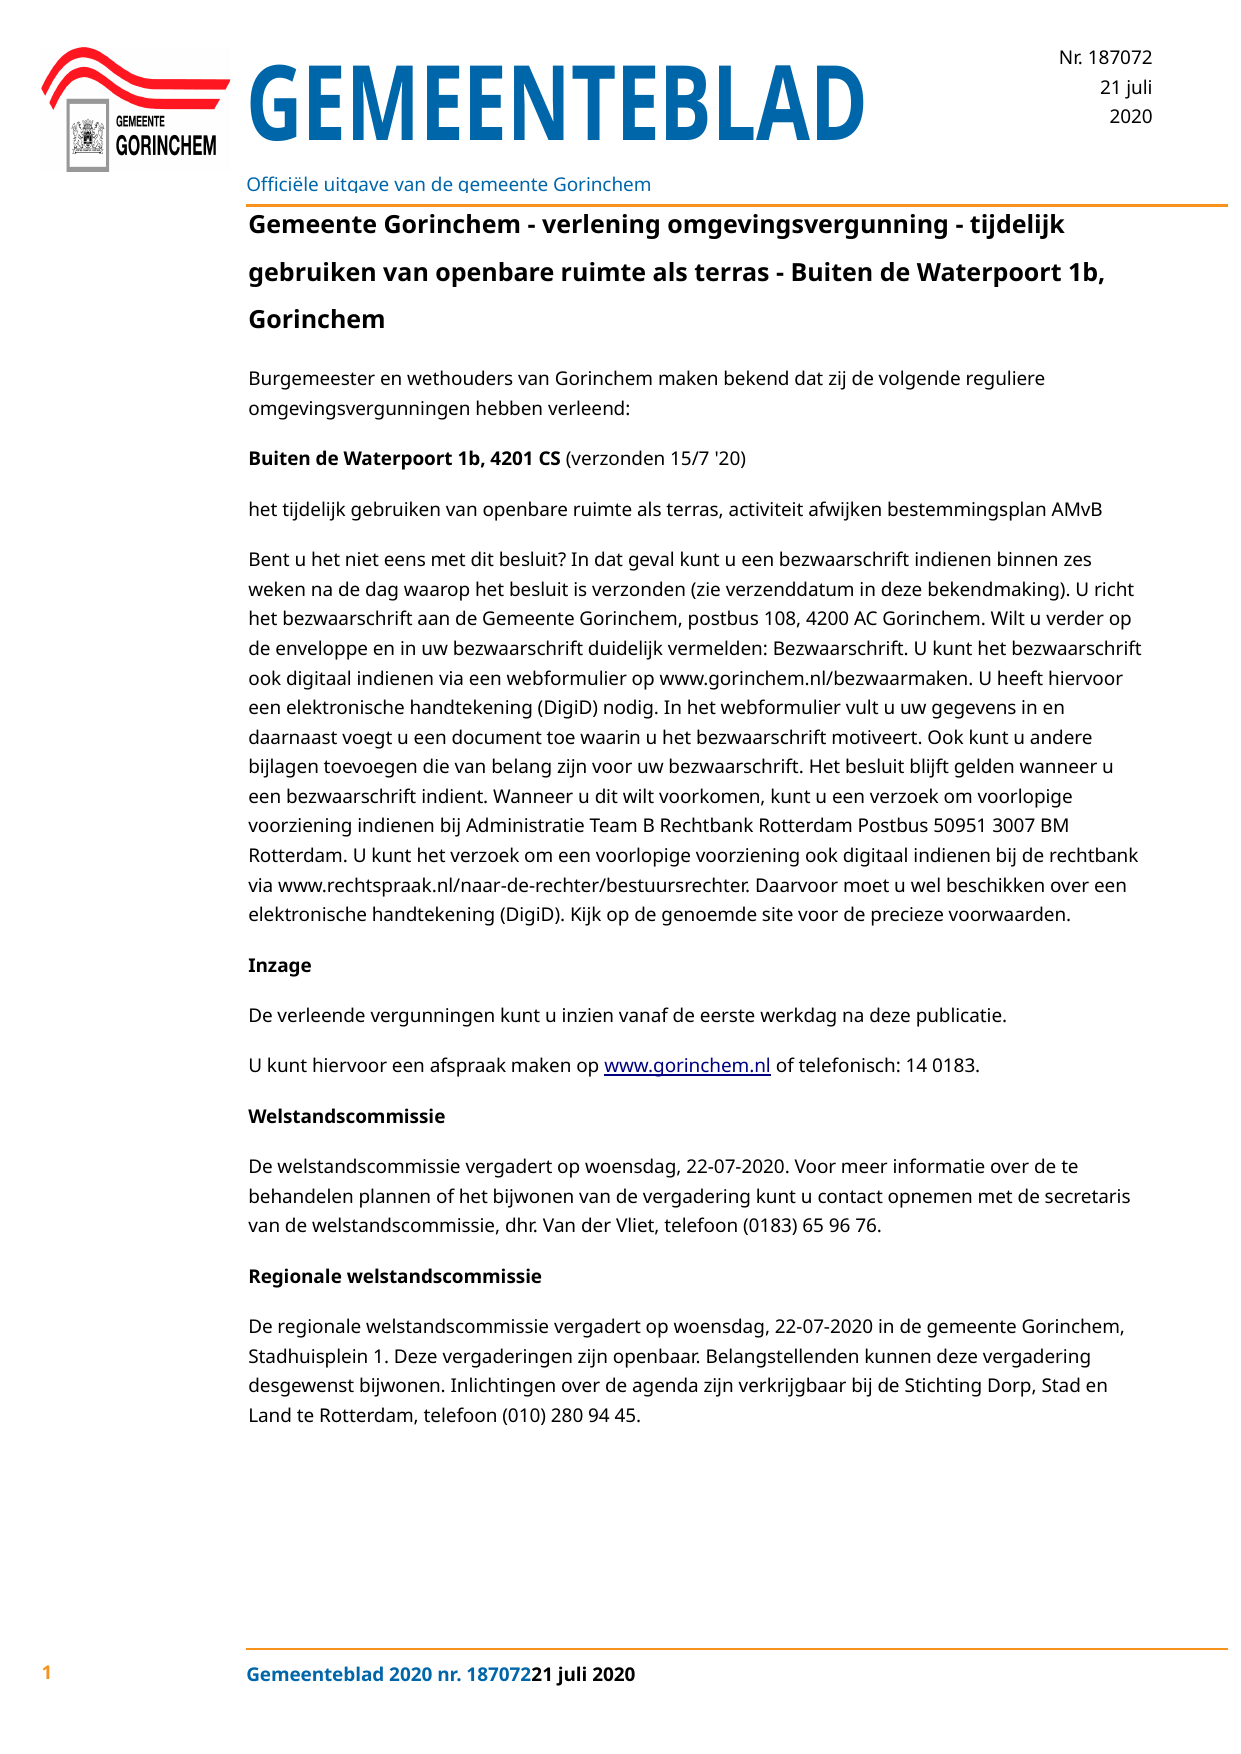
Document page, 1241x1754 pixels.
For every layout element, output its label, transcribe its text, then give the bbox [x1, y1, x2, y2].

text Regionale welstandscommissie [248, 1263, 1152, 1289]
text De welstandscommissie vergadert op woensdag, 22-07-2020. Voor meer informatie over de te behandelen plannen of het bijwonen van de vergadering kunt u contact opnemen met de secretaris van de welstandscommissie, dhr. Van der Vliet, telefoon (0183) 65 96 76. [248, 1153, 1152, 1238]
text het tijdelijk gebruiken van openbare ruimte als terras, activiteit afwijken bestemmingsplan AMvB [248, 496, 1152, 522]
text De verleende vergunningen kunt u inzien vanaf de eerste werkdag na deze publicatie. [248, 1002, 1152, 1028]
text Gemeente Gorinchem - verlening omgevingsvergunning - tijdelijk gebruiken van openbare ruimte als terras - Buiten de Waterpoort 1b, Gorinchem [248, 207, 1152, 336]
text Inzage [248, 952, 1152, 977]
text Bent u het niet eens met dit besluit? In dat geval kunt u een bezwaarschrift indienen binnen zes weken na de dag waarop het besluit is verzonden (zie verzenddatum in deze bekendmaking). U richt het bezwaarschrift aan de Gemeente Gorinchem, postbus 108, 4200 AC Gorinchem. Wilt u verder op de enveloppe en in uw bezwaarschrift duidelijk vermelden: Bezwaarschrift. U kunt het bezwaarschrift ook digitaal indienen via een webformulier op www.gorinchem.nl/bezwaarmaken. U heeft hiervoor een elektronische handtekening (DigiD) nodig. In het webformulier vult u uw gegevens in en daarnaast voegt u een document toe waarin u het bezwaarschrift motiveert. Ook kunt u andere bijlagen toevoegen die van belang zijn voor uw bezwaarschrift. Het besluit blijft gelden wanneer u een bezwaarschrift indient. Wanneer u dit wilt voorkomen, kunt u een verzoek om voorlopige voorziening indienen bij Administratie Team B Rechtbank Rotterdam Postbus 50951 3007 BM Rotterdam. U kunt het verzoek om een voorlopige voorziening ook digitaal indienen bij de rechtbank via www.rechtspraak.nl/naar-de-rechter/bestuursrechter. Daarvoor moet u wel beschikken over een elektronische handtekening (DigiD). Kijk op de genoemde site voor de precieze voorwaarden. [248, 546, 1152, 927]
text U kunt hiervoor een afspraak maken op www.gorinchem.nl of telefonisch: 14 0183. [248, 1053, 1152, 1078]
text Welstandscommissie [248, 1103, 1152, 1129]
text Burgemeester en wethouders van Gorinchem maken bekend dat zij de volgende reguliere omgevingsvergunningen hebben verleend: [248, 366, 1152, 421]
text Buiten de Waterpoort 1b, 4201 CS (verzonden 15/7 '20) [248, 446, 1152, 471]
picture [41, 47, 231, 172]
text De regionale welstandscommissie vergadert op woensdag, 22-07-2020 in de gemeente Gorinchem, Stadhuisplein 1. Deze vergaderingen zijn openbaar. Belangstellenden kunnen deze vergadering desgewenst bijwonen. Inlichtingen over de agenda zijn verkrijgbaar bij de Stichting Dorp, Stad en Land te Rotterdam, telefoon (010) 280 94 45. [248, 1313, 1152, 1428]
